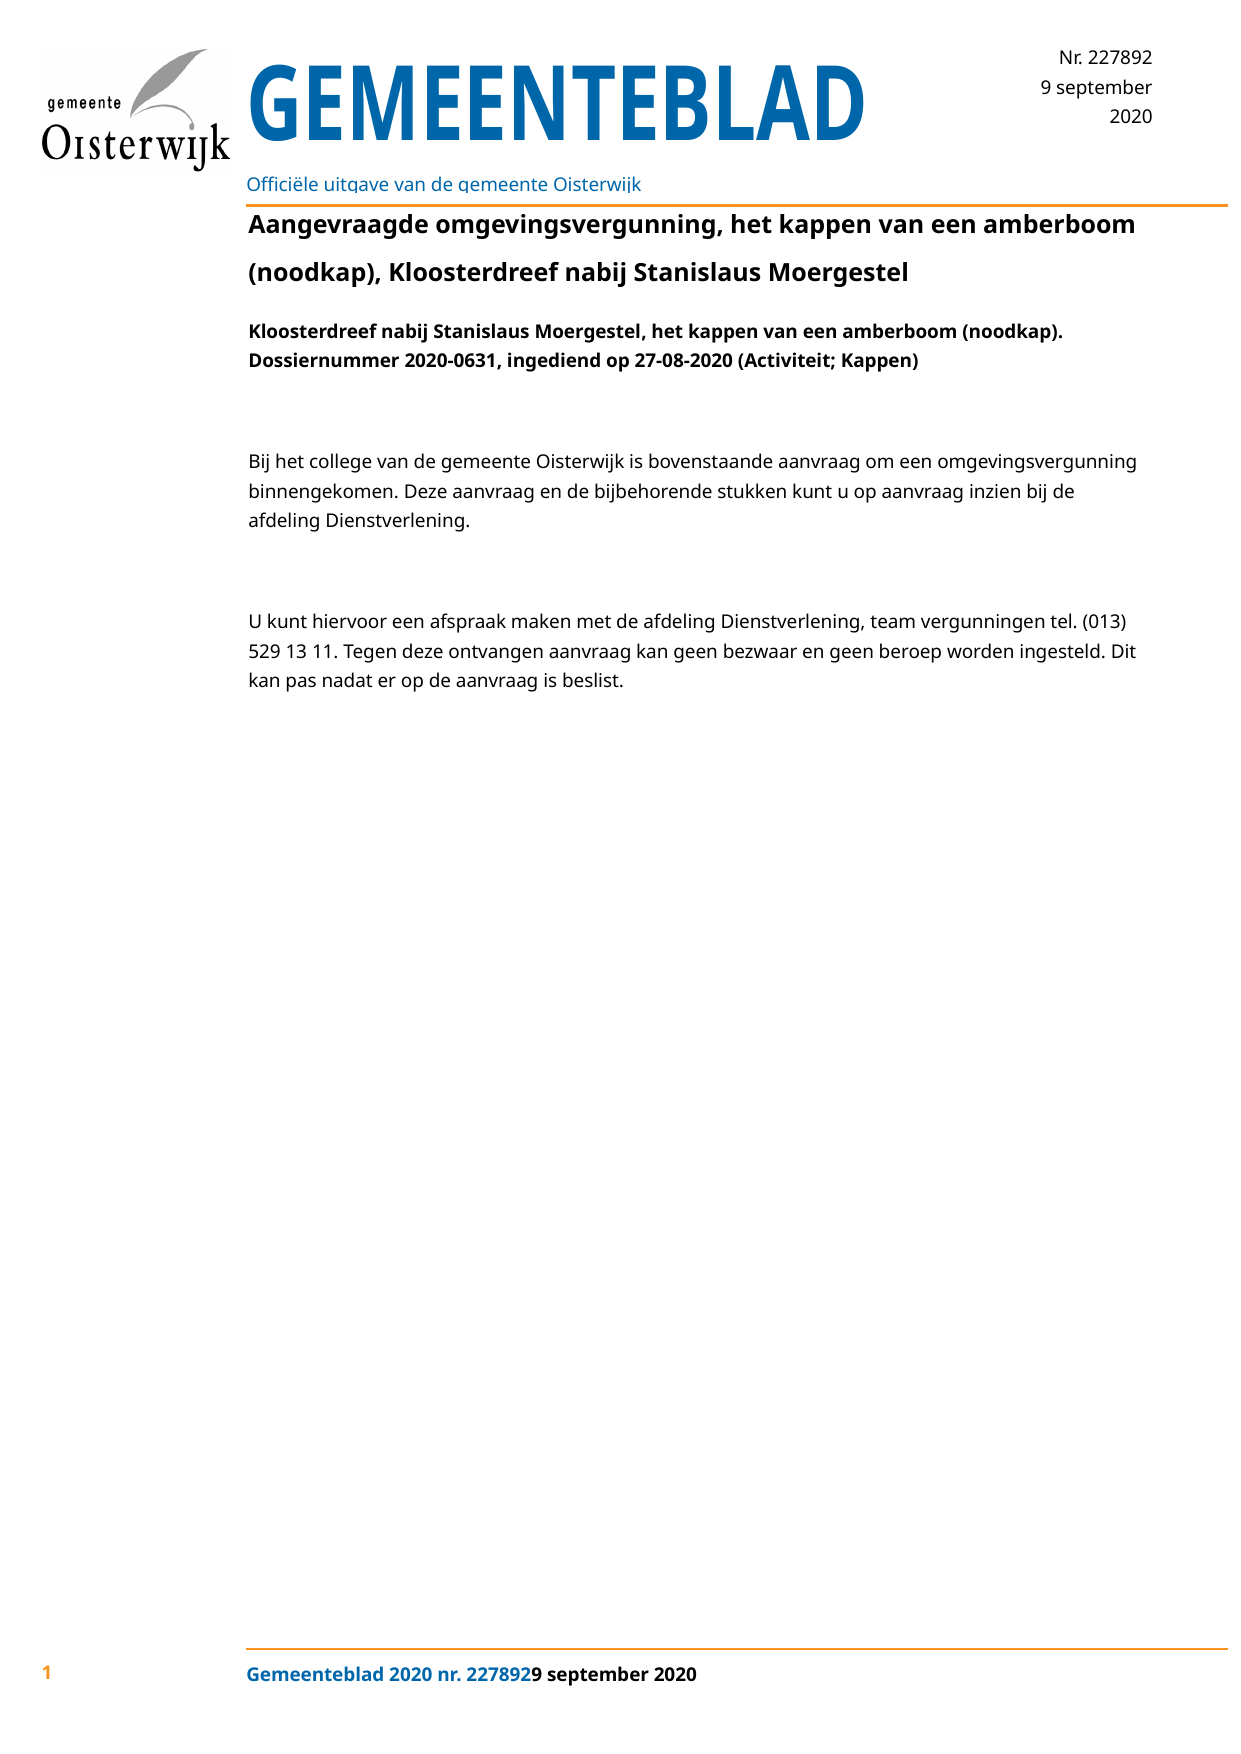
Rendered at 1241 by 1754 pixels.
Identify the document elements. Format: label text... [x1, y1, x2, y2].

text Kloosterdreef nabij Stanislaus Moergestel, het kappen van een amberboom (noodkap). Dossiernummer 2020-0631, ingediend op 27-08-2020 (Activiteit; Kappen) [248, 318, 1152, 373]
text Bij het college van de gemeente Oisterwijk is bovenstaande aanvraag om een omgevingsvergunning binnengekomen. Deze aanvraag en de bijbehorende stukken kunt u op aanvraag inzien bij de afdeling Dienstverlening. [248, 448, 1152, 533]
text U kunt hiervoor een afspraak maken met de afdeling Dienstverlening, team vergunningen tel. (013) 529 13 11. Tegen deze ontvangen aanvraag kan geen bezwaar en geen beroep worden ingesteld. Dit kan pas nadat er op de aanvraag is beslist. [248, 608, 1152, 693]
picture [41, 47, 231, 172]
text Aangevraagde omgevingsvergunning, het kappen van een amberboom (noodkap), Kloosterdreef nabij Stanislaus Moergestel [248, 207, 1152, 288]
